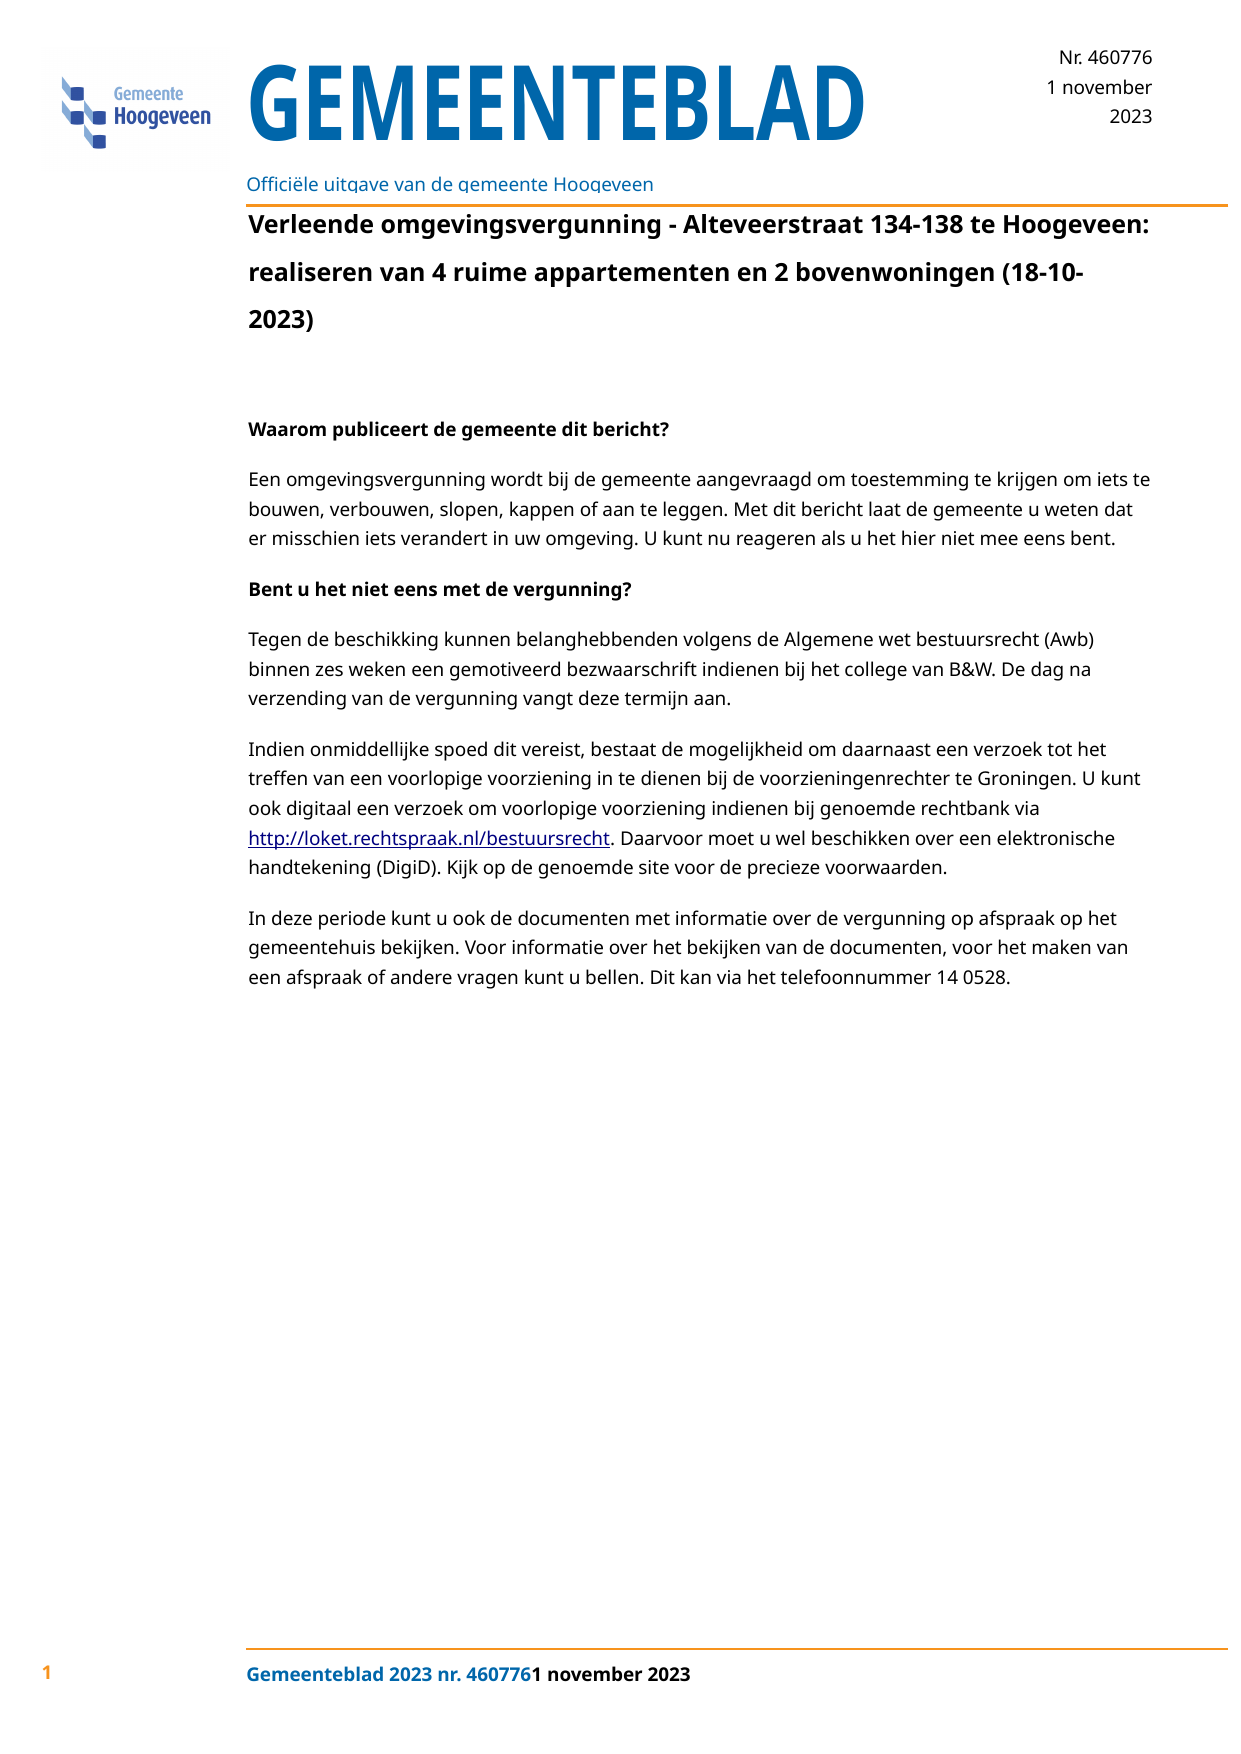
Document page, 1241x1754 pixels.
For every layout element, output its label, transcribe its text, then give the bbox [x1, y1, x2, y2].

picture [41, 47, 231, 172]
text In deze periode kunt u ook de documenten met informatie over de vergunning op afspraak op het gemeentehuis bekijken. Voor informatie over het bekijken van de documenten, voor het maken van een afspraak of andere vragen kunt u bellen. Dit kan via het telefoonnummer 14 0528. [248, 905, 1152, 989]
text Een omgevingsvergunning wordt bij de gemeente aangevraagd om toestemming te krijgen om iets te bouwen, verbouwen, slopen, kappen of aan te leggen. Met dit bericht laat de gemeente u weten dat er misschien iets verandert in uw omgeving. U kunt nu reageren als u het hier niet mee eens bent. [248, 466, 1152, 551]
text Bent u het niet eens met de vergunning? [248, 576, 1152, 602]
text Verleende omgevingsvergunning - Alteveerstraat 134-138 te Hoogeveen: realiseren van 4 ruime appartementen en 2 bovenwoningen (18-10-2023) [248, 207, 1152, 336]
text Waarom publiceert de gemeente dit bericht? [248, 416, 1152, 442]
text Indien onmiddellijke spoed dit vereist, bestaat de mogelijkheid om daarnaast een verzoek tot het treffen van een voorlopige voorziening in te dienen bij de voorzieningenrechter te Groningen. U kunt ook digitaal een verzoek om voorlopige voorziening indienen bij genoemde rechtbank via http://loket.rechtspraak.nl/bestuursrecht. Daarvoor moet u wel beschikken over een elektronische handtekening (DigiD). Kijk op de genoemde site voor de precieze voorwaarden. [248, 736, 1152, 880]
text Tegen de beschikking kunnen belanghebbenden volgens de Algemene wet bestuursrecht (Awb) binnen zes weken een gemotiveerd bezwaarschrift indienen bij het college van B&W. De dag na verzending van de vergunning vangt deze termijn aan. [248, 626, 1152, 711]
